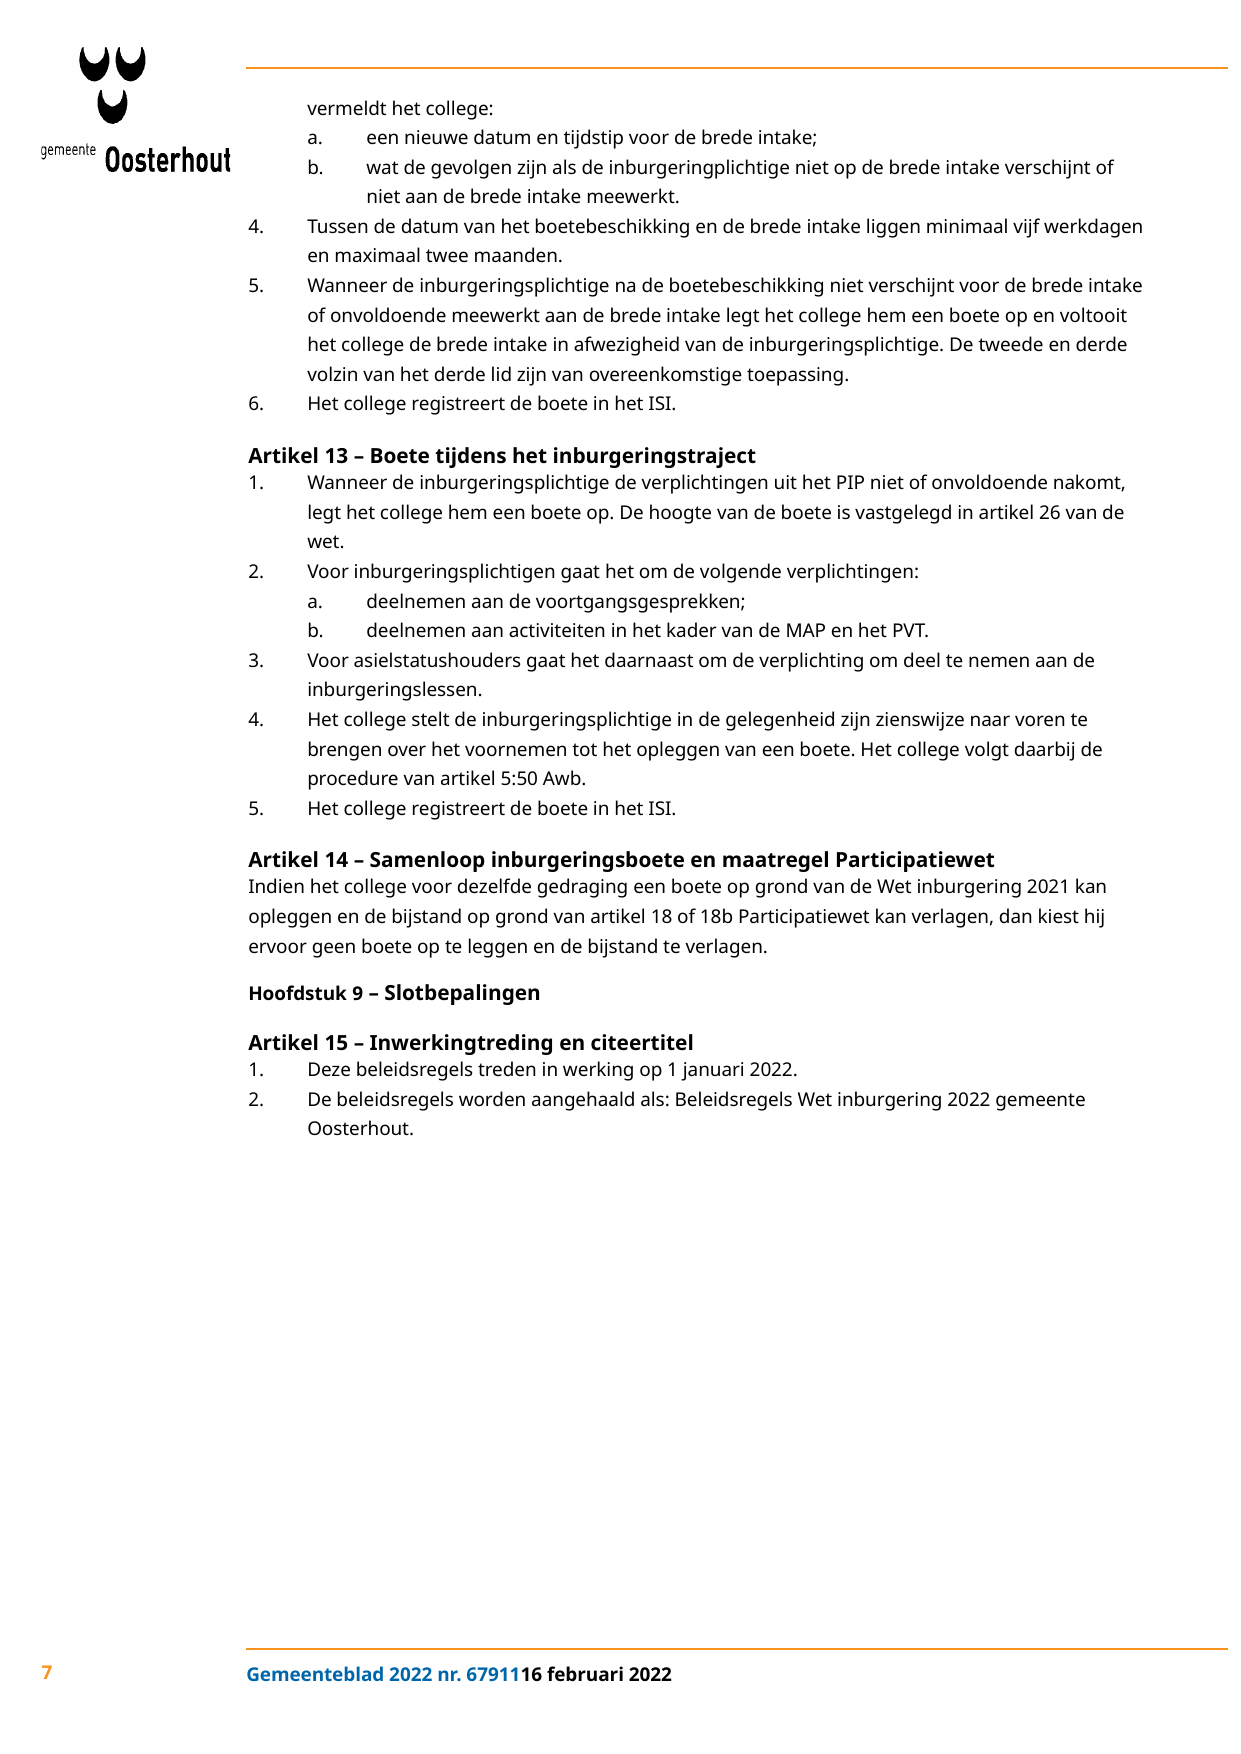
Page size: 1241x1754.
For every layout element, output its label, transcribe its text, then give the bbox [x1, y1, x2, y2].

list Het college stelt de inburgeringsplichtige in de gelegenheid zijn zienswijze naar voren te brengen over het voornemen tot het opleggen van een boete. Het college volgt daarbij de procedure van artikel 5:50 Awb. [248, 706, 1152, 791]
list vermeldt het college: [248, 95, 1152, 121]
list De beleidsregels worden aangehaald als: Beleidsregels Wet inburgering 2022 gemeente Oosterhout. [248, 1086, 1152, 1141]
list deelnemen aan de voortgangsgesprekken; [307, 588, 1152, 613]
list een nieuwe datum en tijdstip voor de brede intake; [307, 124, 1152, 150]
list Wanneer de inburgeringsplichtige na de boetebeschikking niet verschijnt voor de brede intake of onvoldoende meewerkt aan de brede intake legt het college hem een boete op en voltooit het college de brede intake in afwezigheid van de inburgeringsplichtige. De tweede en derde volzin van het derde lid zijn van overeenkomstige toepassing. [248, 272, 1152, 387]
text Hoofdstuk 9 – Slotbepalingen [248, 978, 1152, 1007]
text Artikel 15 – Inwerkingtreding en citeertitel [248, 1028, 1152, 1056]
list Het college registreert de boete in het ISI. [248, 795, 1152, 821]
list Het college registreert de boete in het ISI. [248, 391, 1152, 416]
list deelnemen aan activiteiten in het kader van de MAP en het PVT. [307, 617, 1152, 643]
list wat de gevolgen zijn als de inburgeringplichtige niet op de brede intake verschijnt of niet aan de brede intake meewerkt. [307, 154, 1152, 209]
text Indien het college voor dezelfde gedraging een boete op grond van de Wet inburgering 2021 kan opleggen en de bijstand op grond van artikel 18 of 18b Participatiewet kan verlagen, dan kiest hij ervoor geen boete op te leggen en de bijstand te verlagen. [248, 874, 1152, 959]
list Voor asielstatushouders gaat het daarnaast om de verplichting om deel te nemen aan de inburgeringslessen. [248, 647, 1152, 702]
list Voor inburgeringsplichtigen gaat het om de volgende verplichtingen: [248, 558, 1152, 584]
list Deze beleidsregels treden in werking op 1 januari 2022. [248, 1056, 1152, 1082]
text Artikel 14 – Samenloop inburgeringsboete en maatregel Participatiewet [248, 845, 1152, 874]
picture [41, 47, 231, 172]
list Wanneer de inburgeringsplichtige de verplichtingen uit het PIP niet of onvoldoende nakomt, legt het college hem een boete op. De hoogte van de boete is vastgelegd in artikel 26 van de wet. [248, 469, 1152, 554]
list Tussen de datum van het boetebeschikking en de brede intake liggen minimaal vijf werkdagen en maximaal twee maanden. [248, 213, 1152, 268]
text Artikel 13 – Boete tijdens het inburgeringstraject [248, 441, 1152, 469]
